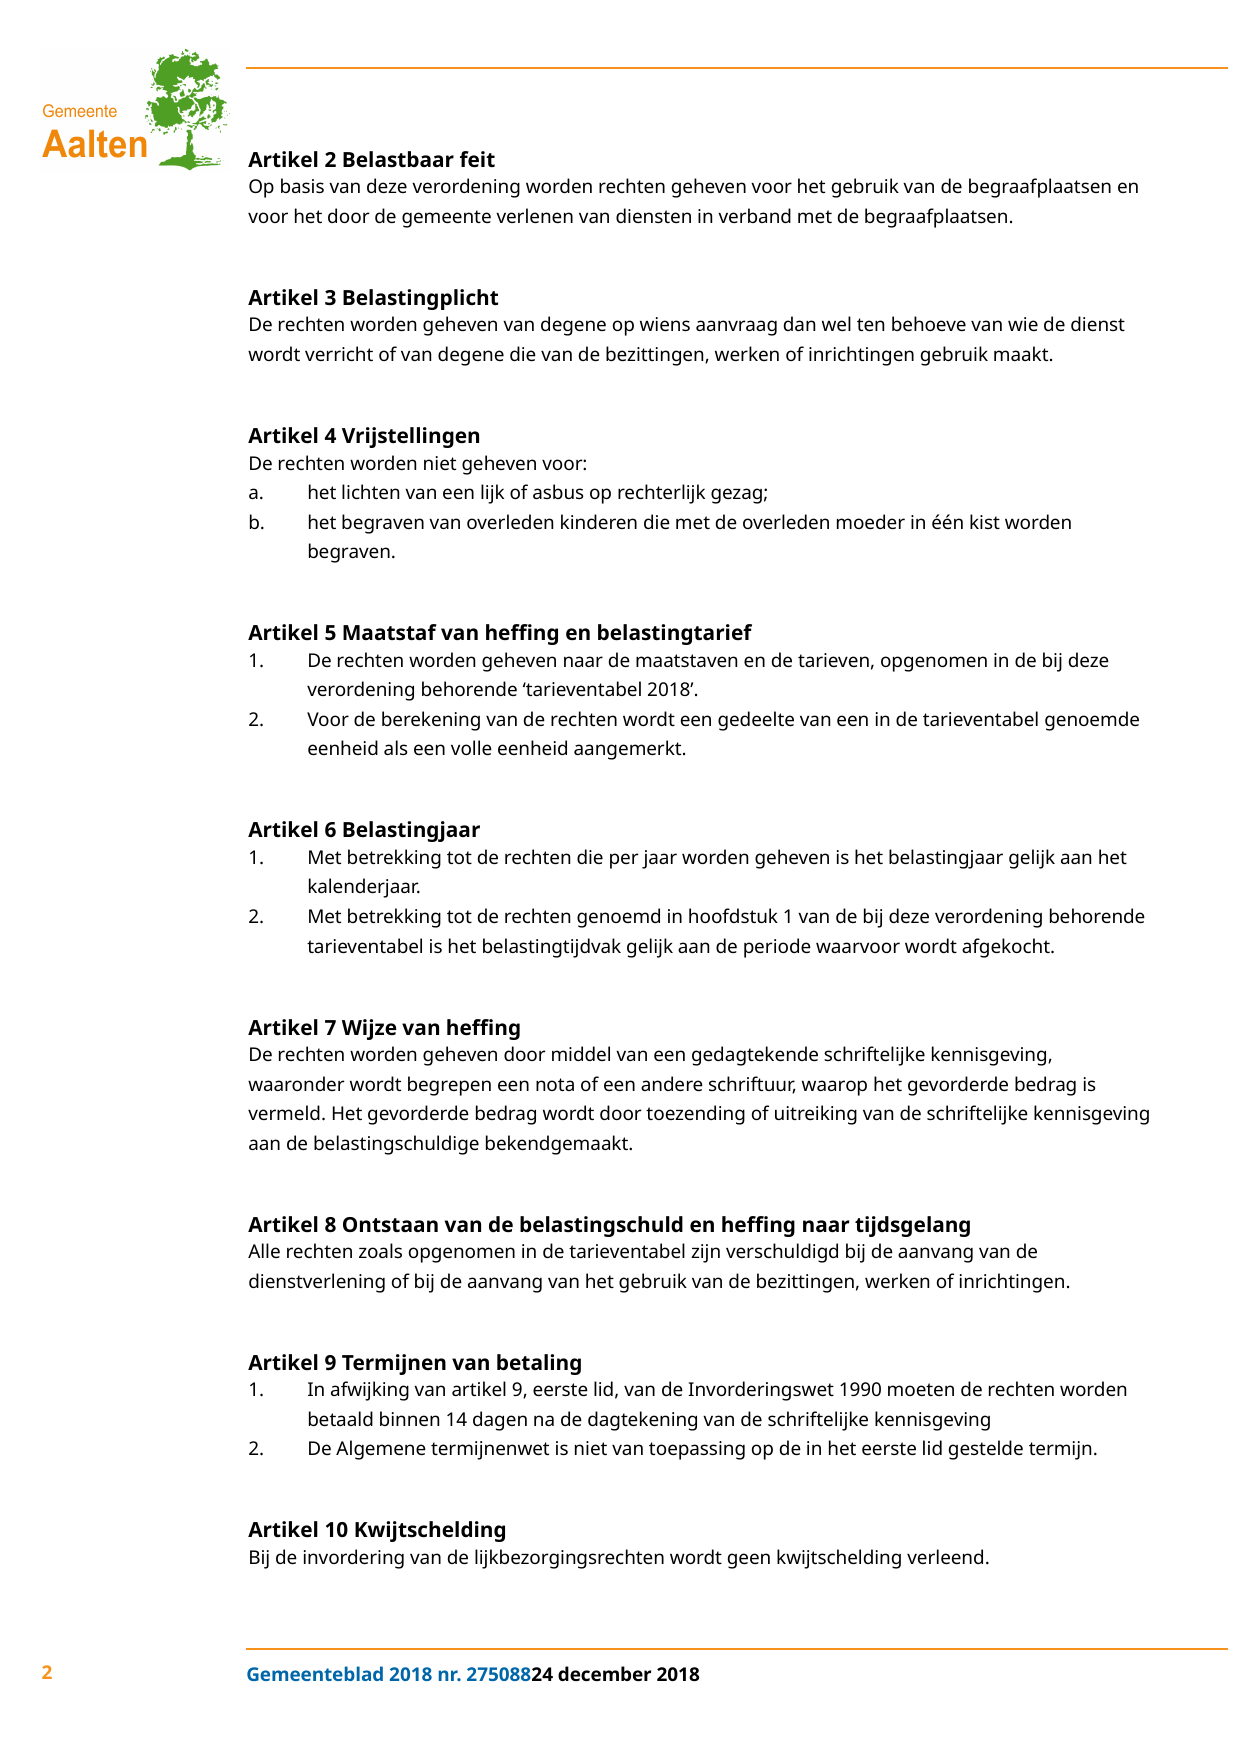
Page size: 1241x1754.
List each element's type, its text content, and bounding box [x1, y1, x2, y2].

text Artikel 4 Vrijstellingen [248, 421, 1152, 450]
text De rechten worden geheven door middel van een gedagtekende schriftelijke kennisgeving, waaronder wordt begrepen een nota of een andere schriftuur, waarop het gevorderde bedrag is vermeld. Het gevorderde bedrag wordt door toezending of uitreiking van de schriftelijke kennisgeving aan de belastingschuldige bekendgemaakt. [248, 1041, 1152, 1156]
text Artikel 7 Wijze van heffing [248, 1013, 1152, 1041]
text Bij de invordering van de lijkbezorgingsrechten wordt geen kwijtschelding verleend. [248, 1544, 1152, 1570]
list In afwijking van artikel 9, eerste lid, van de Invorderingswet 1990 moeten de rechten worden betaald binnen 14 dagen na de dagtekening van de schriftelijke kennisgeving [248, 1376, 1152, 1432]
list Voor de berekening van de rechten wordt een gedeelte van een in de tarieventabel genoemde eenheid als een volle eenheid aangemerkt. [248, 706, 1152, 761]
list Met betrekking tot de rechten genoemd in hoofdstuk 1 van de bij deze verordening behorende tarieventabel is het belastingtijdvak gelijk aan de periode waarvoor wordt afgekocht. [248, 903, 1152, 958]
list het lichten van een lijk of asbus op rechterlijk gezag; [248, 479, 1152, 505]
list De Algemene termijnenwet is niet van toepassing op de in het eerste lid gestelde termijn. [248, 1436, 1152, 1461]
text Artikel 2 Belastbaar feit [248, 145, 1152, 174]
text Artikel 9 Termijnen van betaling [248, 1348, 1152, 1376]
text Artikel 8 Ontstaan van de belastingschuld en heffing naar tijdsgelang [248, 1210, 1152, 1238]
list het begraven van overleden kinderen die met de overleden moeder in één kist worden begraven. [248, 509, 1152, 564]
text Artikel 5 Maatstaf van heffing en belastingtarief [248, 618, 1152, 647]
text Alle rechten zoals opgenomen in de tarieventabel zijn verschuldigd bij de aanvang van de dienstverlening of bij de aanvang van het gebruik van de bezittingen, werken of inrichtingen. [248, 1238, 1152, 1294]
text Artikel 3 Belastingplicht [248, 283, 1152, 312]
text De rechten worden geheven van degene op wiens aanvraag dan wel ten behoeve van wie de dienst wordt verricht of van degene die van de bezittingen, werken of inrichtingen gebruik maakt. [248, 312, 1152, 367]
text Artikel 6 Belastingjaar [248, 816, 1152, 844]
list Met betrekking tot de rechten die per jaar worden geheven is het belastingjaar gelijk aan het kalenderjaar. [248, 844, 1152, 899]
picture [41, 47, 231, 172]
text Op basis van deze verordening worden rechten geheven voor het gebruik van de begraafplaatsen en voor het door de gemeente verlenen van diensten in verband met de begraafplaatsen. [248, 174, 1152, 229]
list De rechten worden geheven naar de maatstaven en de tarieven, opgenomen in de bij deze verordening behorende ‘tarieventabel 2018’. [248, 647, 1152, 702]
text Artikel 10 Kwijtschelding [248, 1516, 1152, 1544]
text De rechten worden niet geheven voor: [248, 450, 1152, 475]
